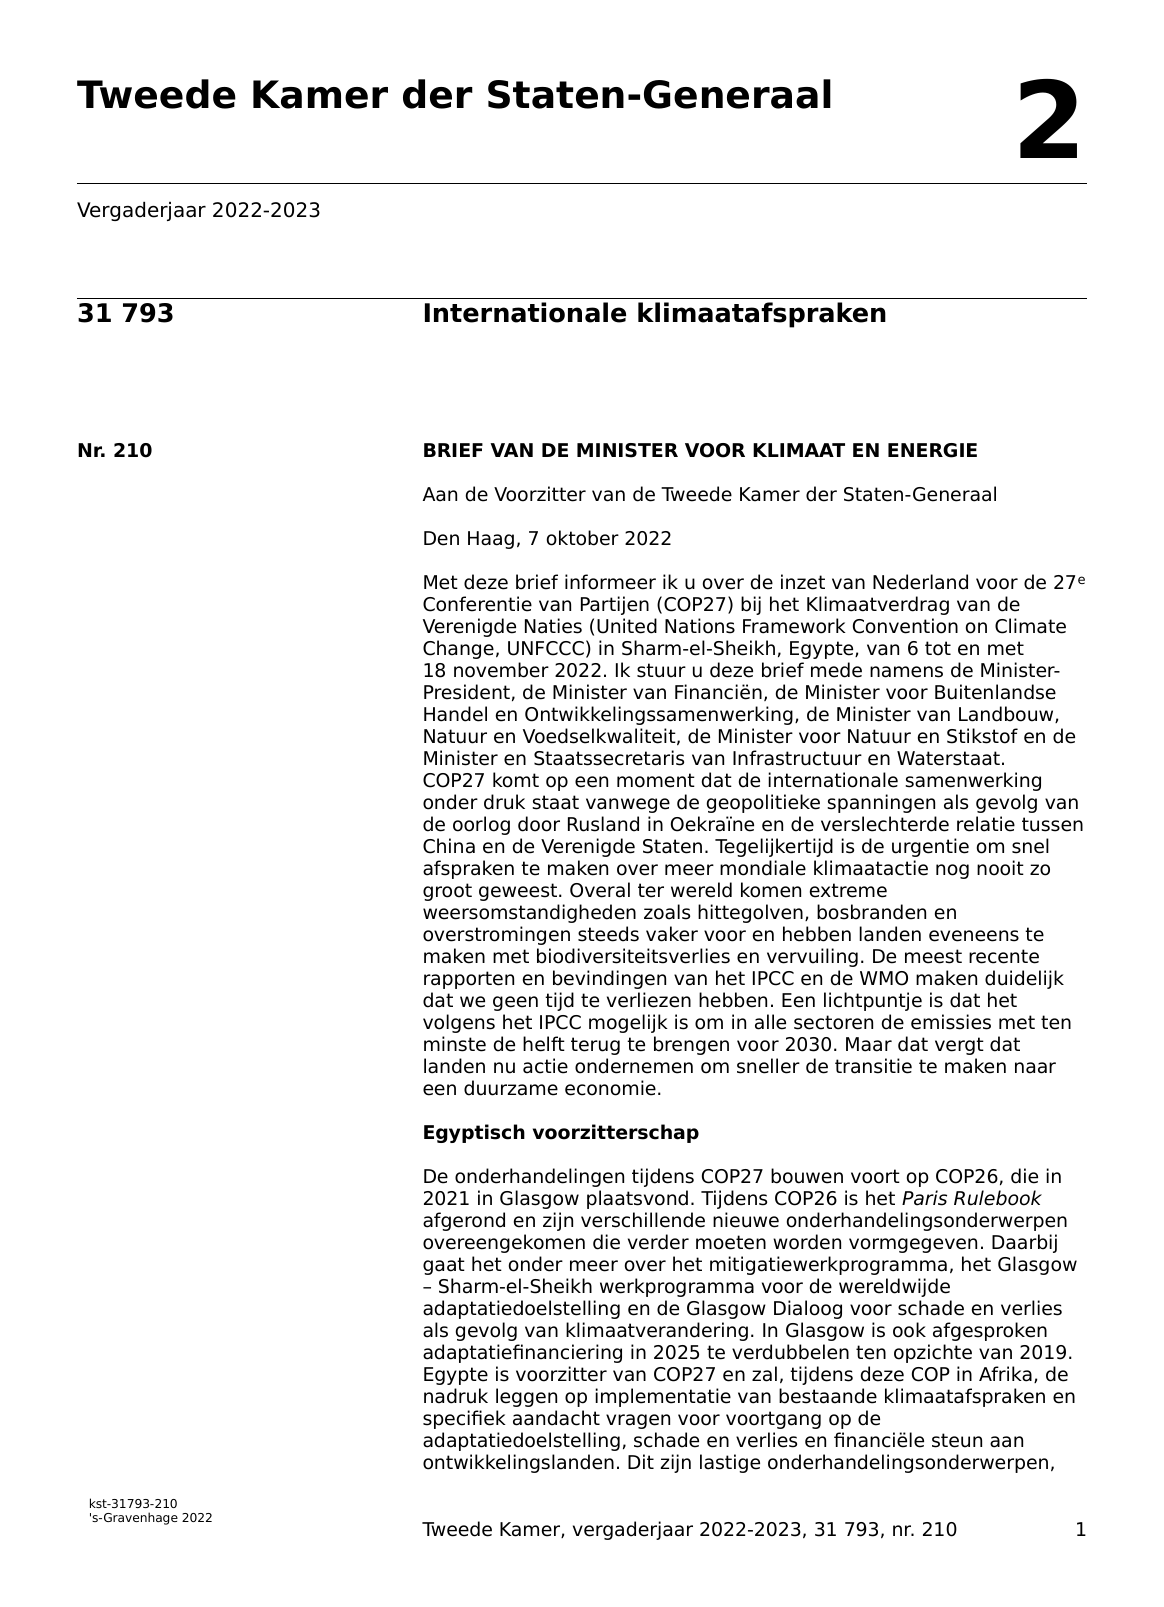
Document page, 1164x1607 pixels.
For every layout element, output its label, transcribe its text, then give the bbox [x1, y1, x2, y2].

text Den Haag, 7 oktober 2022 [422, 528, 1087, 550]
text De onderhandelingen tijdens COP27 bouwen voort op COP26, die in 2021 in Glasgow plaatsvond. Tijdens COP26 is het Paris Rulebook afgerond en zijn verschillende nieuwe onderhandelingsonderwerpen overeengekomen die verder moeten worden vormgegeven. Daarbij gaat het onder meer over het mitigatiewerkprogramma, het Glasgow – Sharm-el-Sheikh werkprogramma voor de wereldwijde adaptatiedoelstelling en de Glasgow Dialoog voor schade en verlies als gevolg van klimaatverandering. In Glasgow is ook afgesproken adaptatiefinanciering in 2025 te verdubbelen ten opzichte van 2019. [422, 1166, 1087, 1364]
table_header 2 [886, 59, 1087, 183]
subtitle Nr. 210 BRIEF VAN DE MINISTER VOOR KLIMAAT EN ENERGIE [77, 440, 1087, 462]
text Met deze brief informeer ik u over de inzet van Nederland voor de 27e Conferentie van Partijen (COP27) bij het Klimaatverdrag van de Verenigde Naties (United Nations Framework Convention on Climate Change, UNFCCC) in Sharm-el-Sheikh, Egypte, van 6 tot en met 18 november 2022. Ik stuur u deze brief mede namens de Minister-President, de Minister van Financiën, de Minister voor Buitenlandse Handel en Ontwikkelingssamenwerking, de Minister van Landbouw, Natuur en Voedselkwaliteit, de Minister voor Natuur en Stikstof en de Minister en Staatssecretaris van Infrastructuur en Waterstaat. [422, 572, 1087, 770]
text COP27 komt op een moment dat de internationale samenwerking onder druk staat vanwege de geopolitieke spanningen als gevolg van de oorlog door Rusland in Oekraïne en de verslechterde relatie tussen China en de Verenigde Staten. Tegelijkertijd is de urgentie om snel afspraken te maken over meer mondiale klimaatactie nog nooit zo groot geweest. Overal ter wereld komen extreme weersomstandigheden zoals hittegolven, bosbranden en overstromingen steeds vaker voor en hebben landen eveneens te maken met biodiversiteitsverlies en vervuiling. De meest recente rapporten en bevindingen van het IPCC en de WMO maken duidelijk dat we geen tijd te verliezen hebben. Een lichtpuntje is dat het volgens het IPCC mogelijk is om in alle sectoren de emissies met ten minste de helft terug te brengen voor 2030. Maar dat vergt dat landen nu actie ondernemen om sneller de transitie te maken naar een duurzame economie. [422, 770, 1087, 1100]
subtitle 31 793 Internationale klimaatafspraken [77, 299, 1087, 329]
table_header Tweede Kamer der Staten-Generaal [77, 59, 886, 183]
text kst-31793-210 [88, 1497, 323, 1511]
text Aan de Voorzitter van de Tweede Kamer der Staten-Generaal [422, 484, 1087, 506]
text 's-Gravenhage 2022 [88, 1511, 323, 1525]
table_cell Vergaderjaar 2022-2023 [77, 184, 1087, 298]
subtitle Egyptisch voorzitterschap [422, 1122, 1087, 1144]
text Egypte is voorzitter van COP27 en zal, tijdens deze COP in Afrika, de nadruk leggen op implementatie van bestaande klimaatafspraken en specifiek aandacht vragen voor voortgang op de adaptatiedoelstelling, schade en verlies en financiële steun aan ontwikkelingslanden. Dit zijn lastige onderhandelingsonderwerpen, [422, 1364, 1087, 1474]
